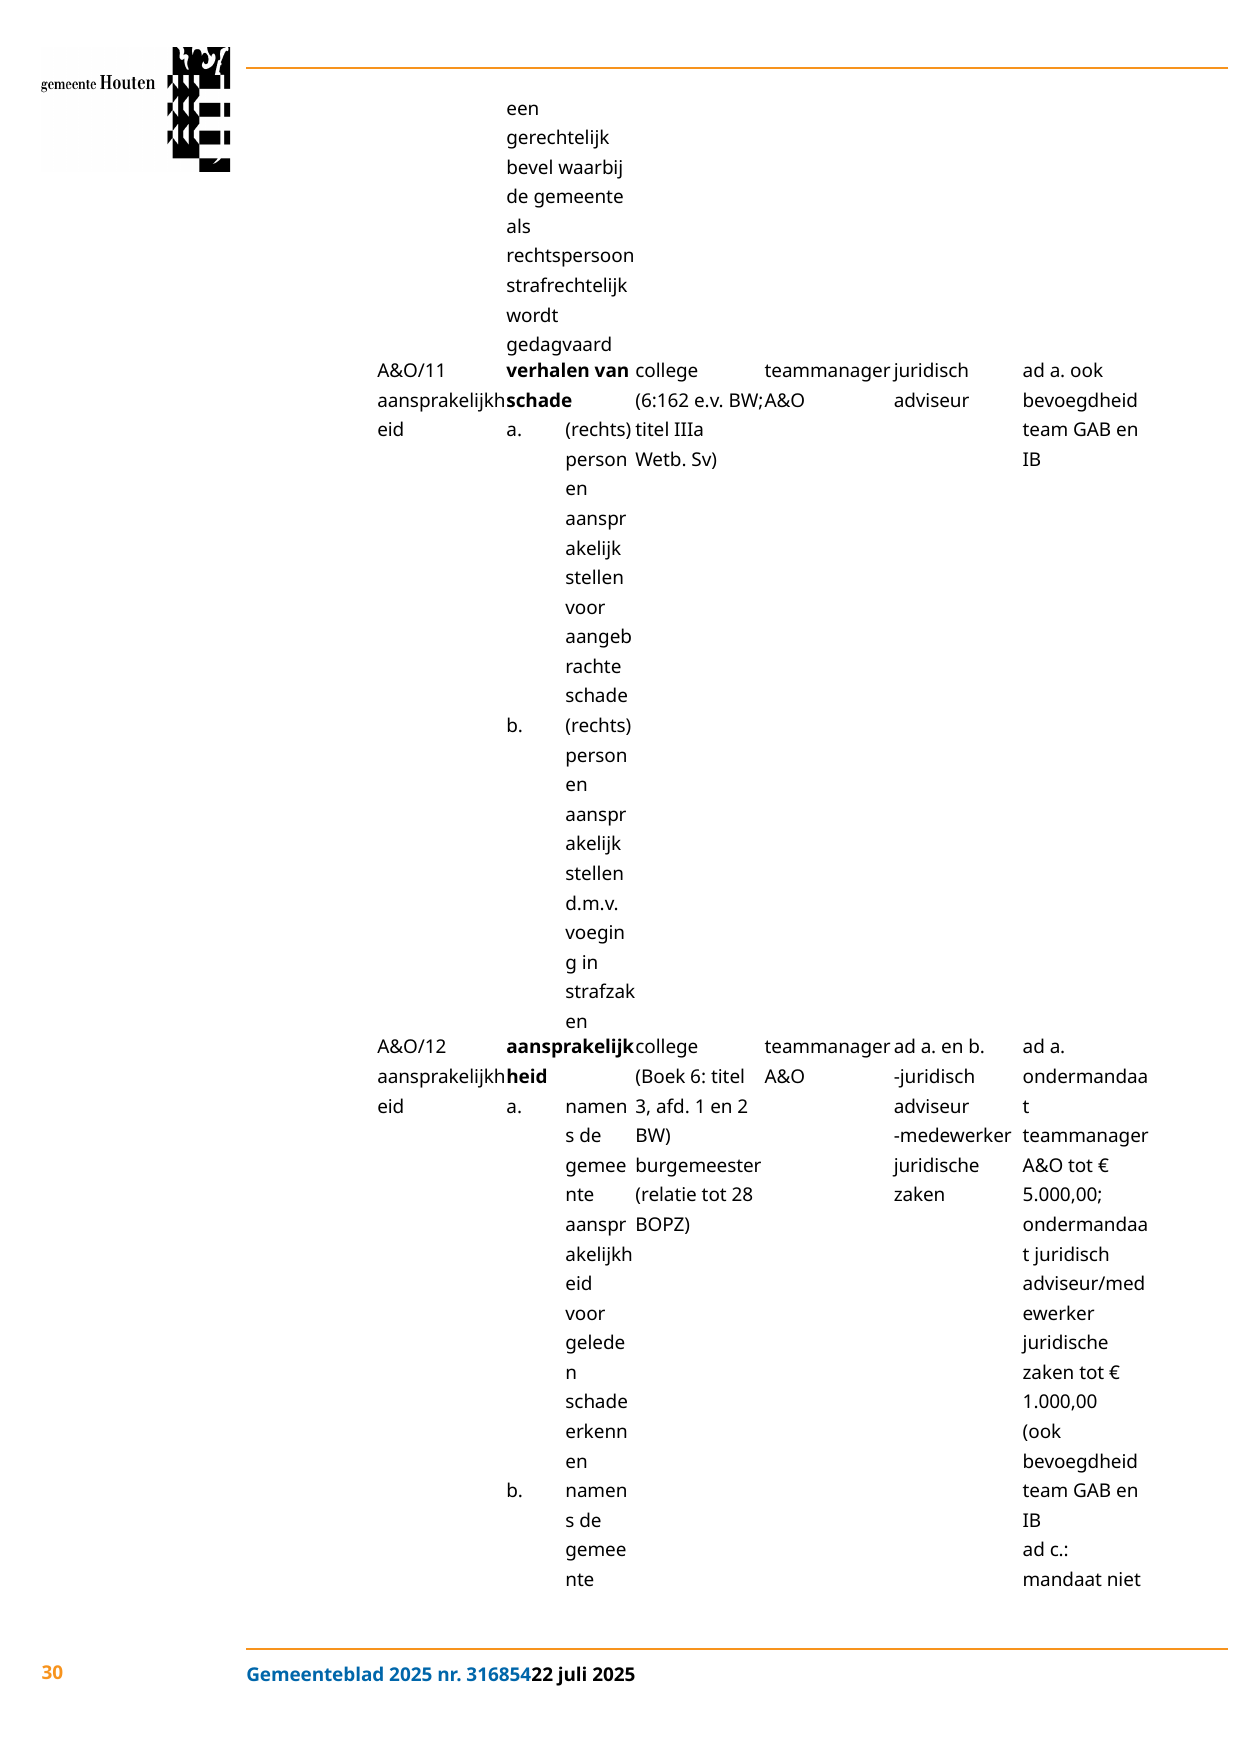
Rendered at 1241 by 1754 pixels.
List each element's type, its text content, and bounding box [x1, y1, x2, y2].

table_cell verhalen van schade (rechts)personen aansprakelijk stellen voor aangebrachte schade (rechts)personen aansprakelijk stellen d.m.v. voeging in strafzaken [506, 357, 635, 1034]
table_cell [894, 95, 1022, 357]
table_cell ad a. en b. -juridisch adviseur -medewerker juridische zaken [894, 1034, 1022, 1592]
table_cell [764, 95, 893, 357]
picture [41, 47, 231, 172]
table_cell [1023, 95, 1152, 357]
table_cell aansprakelijkheid namens de gemeente aansprakelijkheid voor geleden schade erkennen namens de gemeente [506, 1034, 635, 1592]
table_cell [635, 95, 764, 357]
table_cell ad a. ook bevoegdheid team GAB en IB [1023, 357, 1152, 1034]
table_cell [377, 95, 506, 357]
table_cell ad a. ondermandaat teammanager A&O tot € 5.000,00; ondermandaat juridisch adviseur/medewerker juridische zaken tot € 1.000,00 (ook bevoegdheid team GAB en IB ad c.: mandaat niet [1023, 1034, 1152, 1592]
table_cell A&O/11 aansprakelijkheid [377, 357, 506, 1034]
table_cell [248, 357, 377, 1034]
table_cell college (6:162 e.v. BW; titel IIIa Wetb. Sv) [635, 357, 764, 1034]
table_cell teammanager A&O [764, 357, 893, 1034]
table_cell [248, 1034, 377, 1592]
table_cell juridisch adviseur [894, 357, 1022, 1034]
table_cell college (Boek 6: titel 3, afd. 1 en 2 BW) burgemeester (relatie tot 28 BOPZ) [635, 1034, 764, 1592]
table_cell A&O/12 aansprakelijkheid [377, 1034, 506, 1592]
table_cell een gerechtelijk bevel waarbij de gemeente als rechtspersoon strafrechtelijk wordt gedagvaard [506, 95, 635, 357]
table_cell teammanager A&O [764, 1034, 893, 1592]
table_cell [248, 95, 377, 357]
